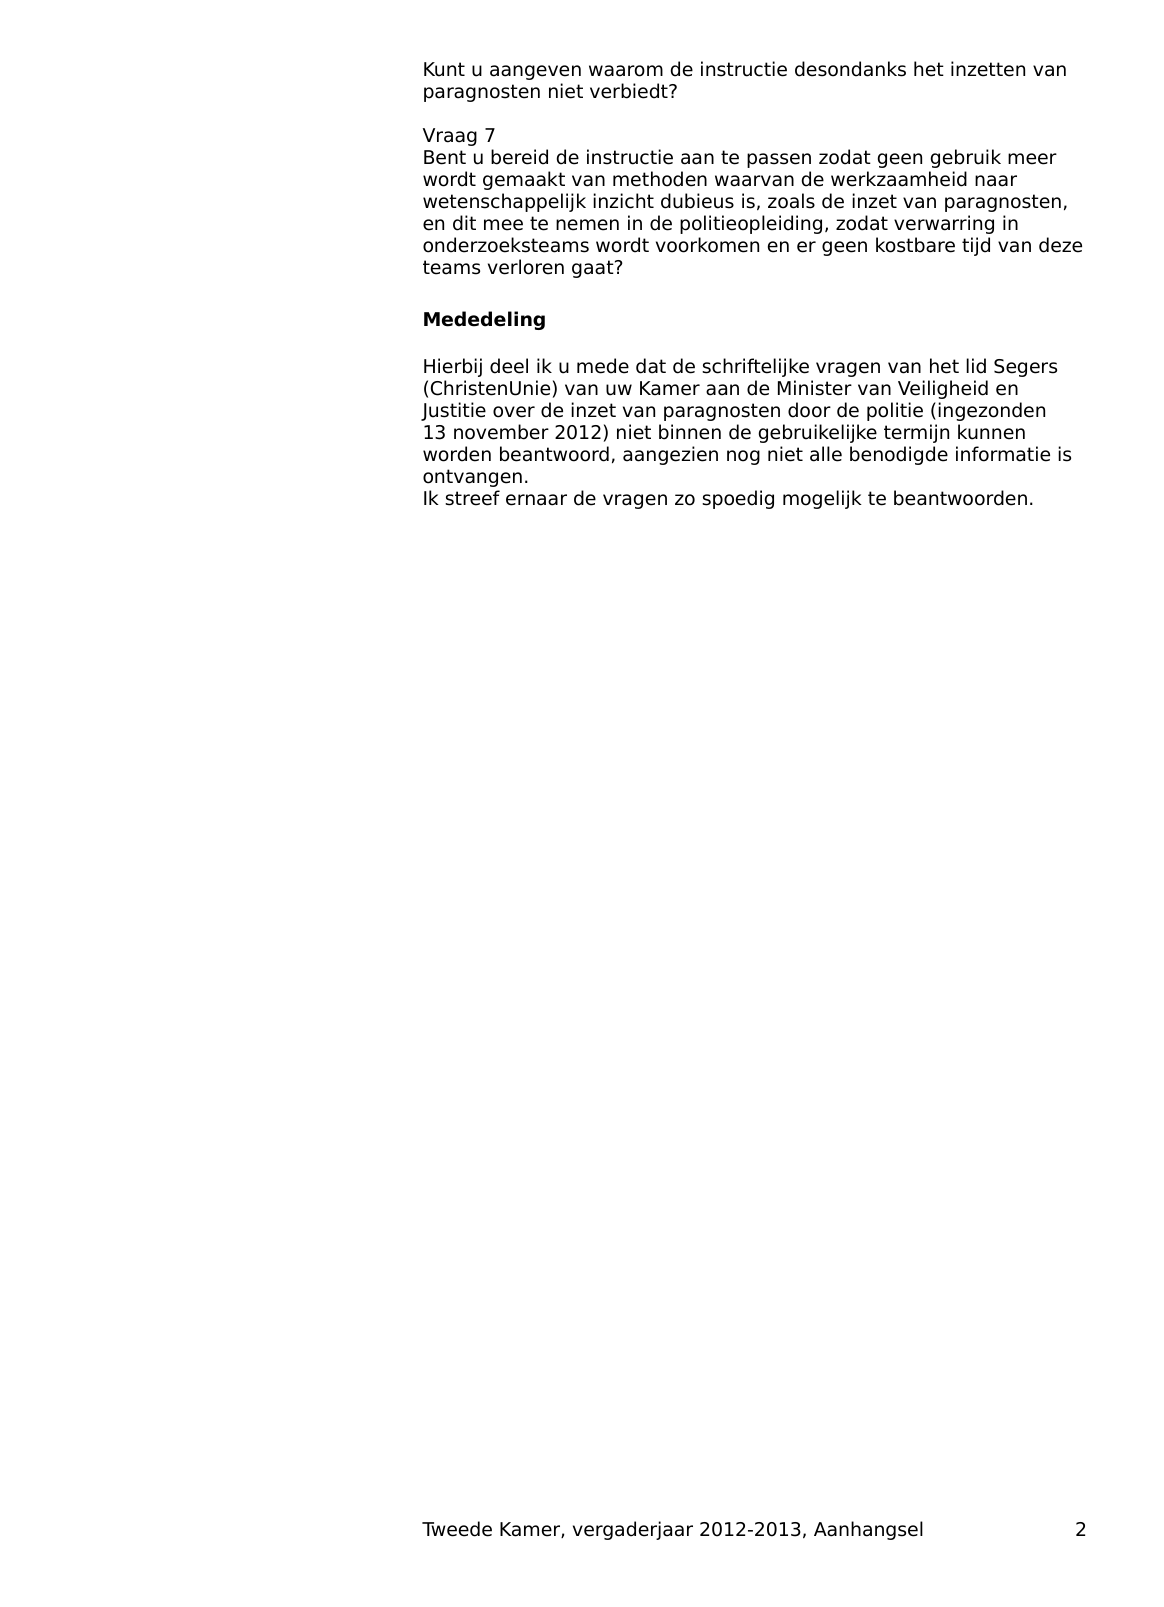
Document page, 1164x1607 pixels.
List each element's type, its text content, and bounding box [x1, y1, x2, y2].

text Hierbij deel ik u mede dat de schriftelijke vragen van het lid Segers (ChristenUnie) van uw Kamer aan de Minister van Veiligheid en Justitie over de inzet van paragnosten door de politie (ingezonden 13 november 2012) niet binnen de gebruikelijke termijn kunnen worden beantwoord, aangezien nog niet alle benodigde informatie is ontvangen. [422, 356, 1087, 488]
text Vraag 7 [422, 125, 1087, 147]
subtitle Mededeling [422, 309, 1087, 331]
text Bent u bereid de instructie aan te passen zodat geen gebruik meer wordt gemaakt van methoden waarvan de werkzaamheid naar wetenschappelijk inzicht dubieus is, zoals de inzet van paragnosten, en dit mee te nemen in de politieopleiding, zodat verwarring in onderzoeksteams wordt voorkomen en er geen kostbare tijd van deze teams verloren gaat? [422, 147, 1087, 279]
text Kunt u aangeven waarom de instructie desondanks het inzetten van paragnosten niet verbiedt? [422, 59, 1087, 103]
text Ik streef ernaar de vragen zo spoedig mogelijk te beantwoorden. [422, 488, 1087, 510]
